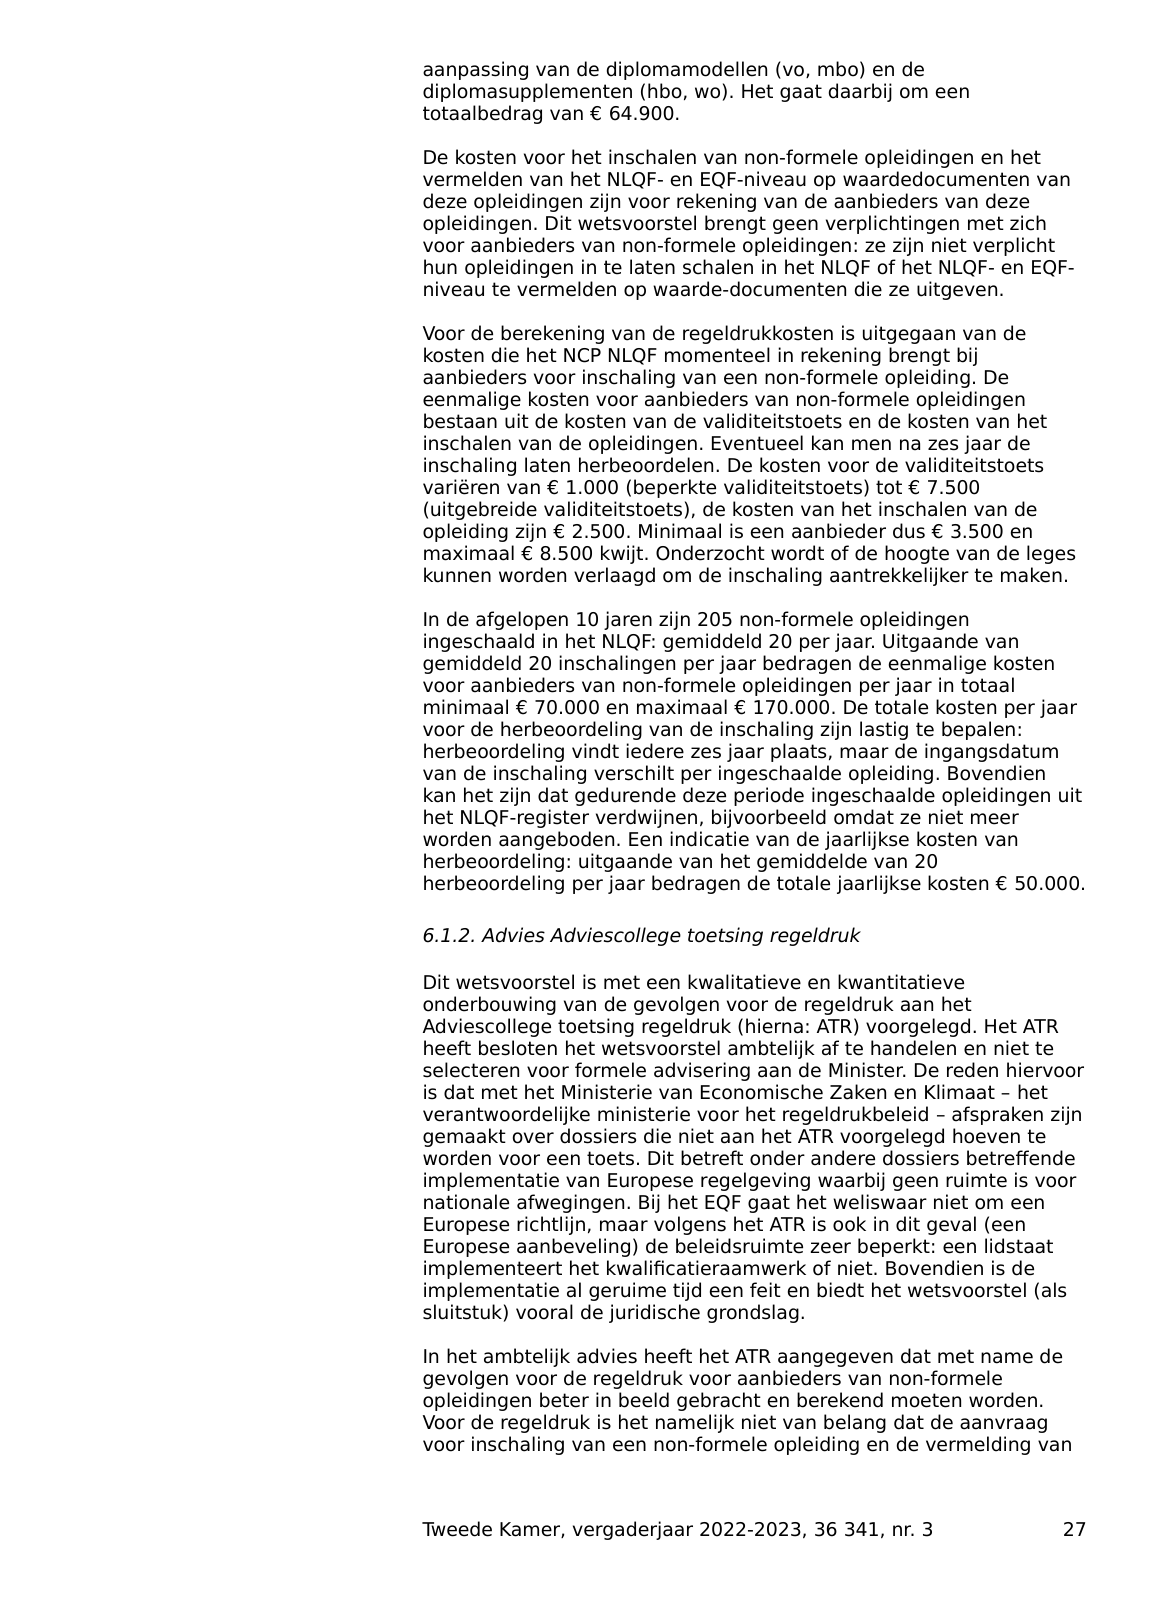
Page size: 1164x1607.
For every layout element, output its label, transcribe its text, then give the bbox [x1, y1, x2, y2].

text In de afgelopen 10 jaren zijn 205 non-formele opleidingen ingeschaald in het NLQF: gemiddeld 20 per jaar. Uitgaande van gemiddeld 20 inschalingen per jaar bedragen de eenmalige kosten voor aanbieders van non-formele opleidingen per jaar in totaal minimaal € 70.000 en maximaal € 170.000. De totale kosten per jaar voor de herbeoordeling van de inschaling zijn lastig te bepalen: herbeoordeling vindt iedere zes jaar plaats, maar de ingangsdatum van de inschaling verschilt per ingeschaalde opleiding. Bovendien kan het zijn dat gedurende deze periode ingeschaalde opleidingen uit het NLQF-register verdwijnen, bijvoorbeeld omdat ze niet meer worden aangeboden. Een indicatie van de jaarlijkse kosten van herbeoordeling: uitgaande van het gemiddelde van 20 herbeoordeling per jaar bedragen de totale jaarlijkse kosten € 50.000. [422, 609, 1087, 895]
text aanpassing van de diplomamodellen (vo, mbo) en de diplomasupplementen (hbo, wo). Het gaat daarbij om een totaalbedrag van € 64.900. [422, 59, 1087, 125]
text De kosten voor het inschalen van non-formele opleidingen en het vermelden van het NLQF- en EQF-niveau op waardedocumenten van deze opleidingen zijn voor rekening van de aanbieders van deze opleidingen. Dit wetsvoorstel brengt geen verplichtingen met zich voor aanbieders van non-formele opleidingen: ze zijn niet verplicht hun opleidingen in te laten schalen in het NLQF of het NLQF- en EQF-niveau te vermelden op waarde-documenten die ze uitgeven. [422, 147, 1087, 301]
text In het ambtelijk advies heeft het ATR aangegeven dat met name de gevolgen voor de regeldruk voor aanbieders van non-formele opleidingen beter in beeld gebracht en berekend moeten worden. Voor de regeldruk is het namelijk niet van belang dat de aanvraag voor inschaling van een non-formele opleiding en de vermelding van [422, 1346, 1087, 1456]
text Voor de berekening van de regeldrukkosten is uitgegaan van de kosten die het NCP NLQF momenteel in rekening brengt bij aanbieders voor inschaling van een non-formele opleiding. De eenmalige kosten voor aanbieders van non-formele opleidingen bestaan uit de kosten van de validiteitstoets en de kosten van het inschalen van de opleidingen. Eventueel kan men na zes jaar de inschaling laten herbeoordelen. De kosten voor de validiteitstoets variëren van € 1.000 (beperkte validiteitstoets) tot € 7.500 (uitgebreide validiteitstoets), de kosten van het inschalen van de opleiding zijn € 2.500. Minimaal is een aanbieder dus € 3.500 en maximaal € 8.500 kwijt. Onderzocht wordt of de hoogte van de leges kunnen worden verlaagd om de inschaling aantrekkelijker te maken. [422, 323, 1087, 587]
text Dit wetsvoorstel is met een kwalitatieve en kwantitatieve onderbouwing van de gevolgen voor de regeldruk aan het Adviescollege toetsing regeldruk (hierna: ATR) voorgelegd. Het ATR heeft besloten het wetsvoorstel ambtelijk af te handelen en niet te selecteren voor formele advisering aan de Minister. De reden hiervoor is dat met het Ministerie van Economische Zaken en Klimaat – het verantwoordelijke ministerie voor het regeldrukbeleid – afspraken zijn gemaakt over dossiers die niet aan het ATR voorgelegd hoeven te worden voor een toets. Dit betreft onder andere dossiers betreffende implementatie van Europese regelgeving waarbij geen ruimte is voor nationale afwegingen. Bij het EQF gaat het weliswaar niet om een Europese richtlijn, maar volgens het ATR is ook in dit geval (een Europese aanbeveling) de beleidsruimte zeer beperkt: een lidstaat implementeert het kwalificatieraamwerk of niet. Bovendien is de implementatie al geruime tijd een feit en biedt het wetsvoorstel (als sluitstuk) vooral de juridische grondslag. [422, 972, 1087, 1323]
subtitle 6.1.2. Advies Adviescollege toetsing regeldruk [422, 925, 1087, 947]
